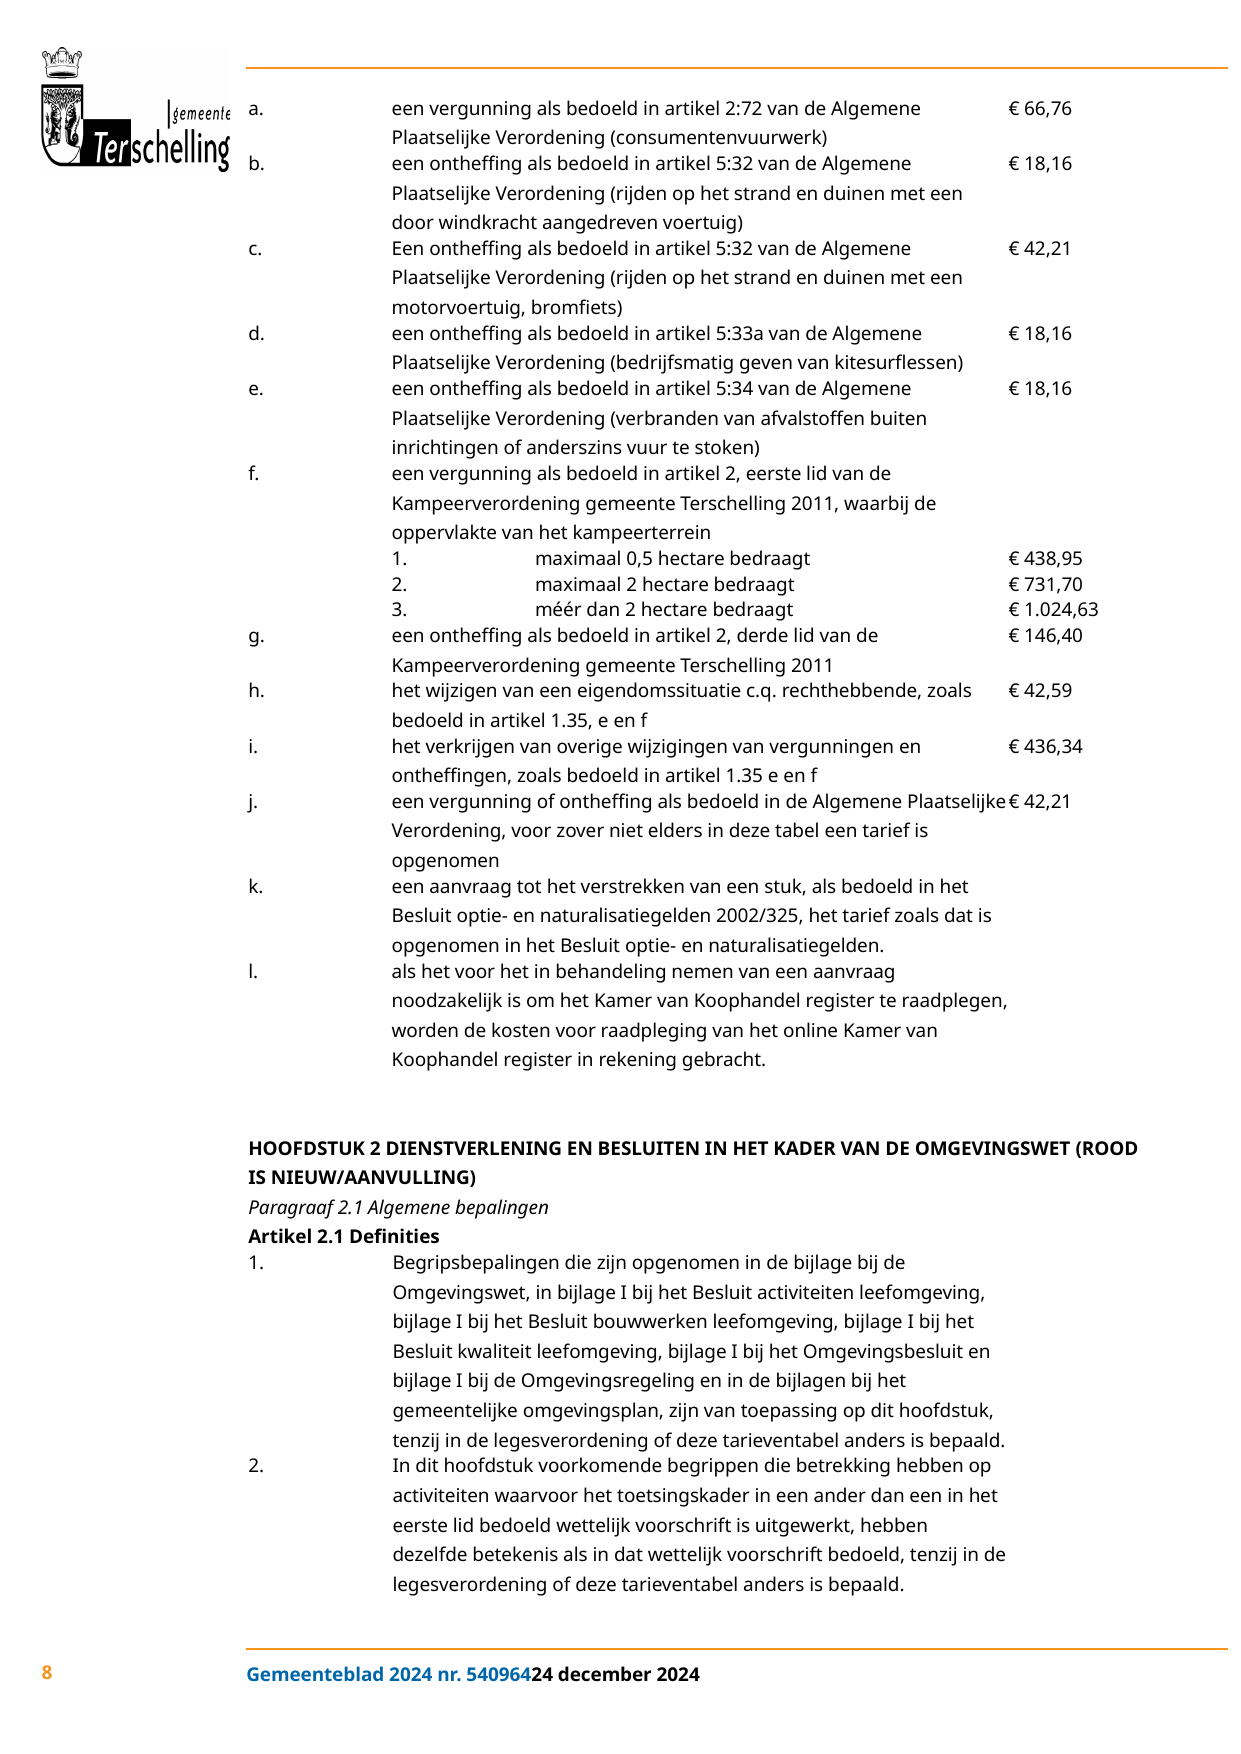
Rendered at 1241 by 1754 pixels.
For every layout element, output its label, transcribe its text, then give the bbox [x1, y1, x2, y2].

table_cell [248, 571, 391, 596]
table_cell 2. [391, 571, 535, 596]
table_cell a. [248, 95, 391, 150]
table_cell € 18,16 [1008, 150, 1152, 235]
text Paragraaf 2.1 Algemene bepalingen [248, 1194, 1152, 1220]
table_cell 3. [391, 596, 535, 622]
table_cell € 66,76 [1008, 95, 1152, 150]
table_cell 1. [248, 1249, 392, 1453]
table_cell maximaal 2 hectare bedraagt [535, 571, 1008, 596]
table_cell b. [248, 150, 391, 235]
table_cell € 42,59 [1008, 678, 1152, 733]
table_cell e. [248, 375, 391, 460]
picture [41, 47, 231, 172]
table_cell een aanvraag tot het verstrekken van een stuk, als bedoeld in het Besluit optie- en naturalisatiegelden 2002/325, het tarief zoals dat is opgenomen in het Besluit optie- en naturalisatiegelden. [391, 873, 1008, 958]
table_cell [1007, 1453, 1152, 1597]
table_cell € 42,21 [1008, 788, 1152, 873]
table_cell Begripsbepalingen die zijn opgenomen in de bijlage bij de Omgevingswet, in bijlage I bij het Besluit activiteiten leefomgeving, bijlage I bij het Besluit bouwwerken leefomgeving, bijlage I bij het Besluit kwaliteit leefomgeving, bijlage I bij het Omgevingsbesluit en bijlage I bij de Omgevingsregeling en in de bijlagen bij het gemeentelijke omgevingsplan, zijn van toepassing op dit hoofdstuk, tenzij in de legesverordening of deze tarieventabel anders is bepaald. [392, 1249, 1007, 1453]
table_cell In dit hoofdstuk voorkomende begrippen die betrekking hebben op activiteiten waarvoor het toetsingskader in een ander dan een in het eerste lid bedoeld wettelijk voorschrift is uitgewerkt, hebben dezelfde betekenis als in dat wettelijk voorschrift bedoeld, tenzij in de legesverordening of deze tarieventabel anders is bepaald. [392, 1453, 1007, 1597]
table_cell € 731,70 [1008, 571, 1152, 596]
table_cell een vergunning of ontheffing als bedoeld in de Algemene Plaatselijke Verordening, voor zover niet elders in deze tabel een tarief is opgenomen [391, 788, 1008, 873]
table_cell c. [248, 235, 391, 320]
table_cell maximaal 0,5 hectare bedraagt [535, 545, 1008, 571]
table_cell d. [248, 320, 391, 375]
table_cell [1008, 873, 1152, 958]
table_cell € 18,16 [1008, 375, 1152, 460]
table_cell € 436,34 [1008, 733, 1152, 788]
table_cell i. [248, 733, 391, 788]
table_cell een vergunning als bedoeld in artikel 2, eerste lid van de Kampeerverordening gemeente Terschelling 2011, waarbij de oppervlakte van het kampeerterrein [391, 460, 1008, 545]
table_cell € 438,95 [1008, 545, 1152, 571]
table_header [1007, 1224, 1152, 1249]
table_cell l. [248, 958, 391, 1072]
table_cell een vergunning als bedoeld in artikel 2:72 van de Algemene Plaatselijke Verordening (consumentenvuurwerk) [391, 95, 1008, 150]
table_cell [248, 596, 391, 622]
table_cell het verkrijgen van overige wijzigingen van vergunningen en ontheffingen, zoals bedoeld in artikel 1.35 e en f [391, 733, 1008, 788]
table_cell € 18,16 [1008, 320, 1152, 375]
table_cell een ontheffing als bedoeld in artikel 5:33a van de Algemene Plaatselijke Verordening (bedrijfsmatig geven van kitesurflessen) [391, 320, 1008, 375]
table_cell het wijzigen van een eigendomssituatie c.q. rechthebbende, zoals bedoeld in artikel 1.35, e en f [391, 678, 1008, 733]
table_cell [1007, 1249, 1152, 1453]
table_cell Een ontheffing als bedoeld in artikel 5:32 van de Algemene Plaatselijke Verordening (rijden op het strand en duinen met een motorvoertuig, bromfiets) [391, 235, 1008, 320]
table_cell j. [248, 788, 391, 873]
table_cell h. [248, 678, 391, 733]
table_cell g. [248, 622, 391, 677]
table_cell een ontheffing als bedoeld in artikel 5:32 van de Algemene Plaatselijke Verordening (rijden op het strand en duinen met een door windkracht aangedreven voertuig) [391, 150, 1008, 235]
table_cell € 42,21 [1008, 235, 1152, 320]
table_cell méér dan 2 hectare bedraagt [535, 596, 1008, 622]
table_cell als het voor het in behandeling nemen van een aanvraag noodzakelijk is om het Kamer van Koophandel register te raadplegen, worden de kosten voor raadpleging van het online Kamer van Koophandel register in rekening gebracht. [391, 958, 1008, 1072]
table_cell een ontheffing als bedoeld in artikel 5:34 van de Algemene Plaatselijke Verordening (verbranden van afvalstoffen buiten inrichtingen of anderszins vuur te stoken) [391, 375, 1008, 460]
table_cell € 146,40 [1008, 622, 1152, 677]
table_cell een ontheffing als bedoeld in artikel 2, derde lid van de Kampeerverordening gemeente Terschelling 2011 [391, 622, 1008, 677]
table_cell k. [248, 873, 391, 958]
table_cell 2. [248, 1453, 392, 1597]
table_cell f. [248, 460, 391, 545]
table_cell 1. [391, 545, 535, 571]
table_cell [1008, 958, 1152, 1072]
text HOOFDSTUK 2 DIENSTVERLENING EN BESLUITEN IN HET KADER VAN DE OMGEVINGSWET (ROOD IS NIEUW/AANVULLING) [248, 1135, 1152, 1190]
table_cell [1008, 460, 1152, 545]
table_cell € 1.024,63 [1008, 596, 1152, 622]
table_header Artikel 2.1 Definities [248, 1224, 1007, 1249]
table_cell [248, 545, 391, 571]
